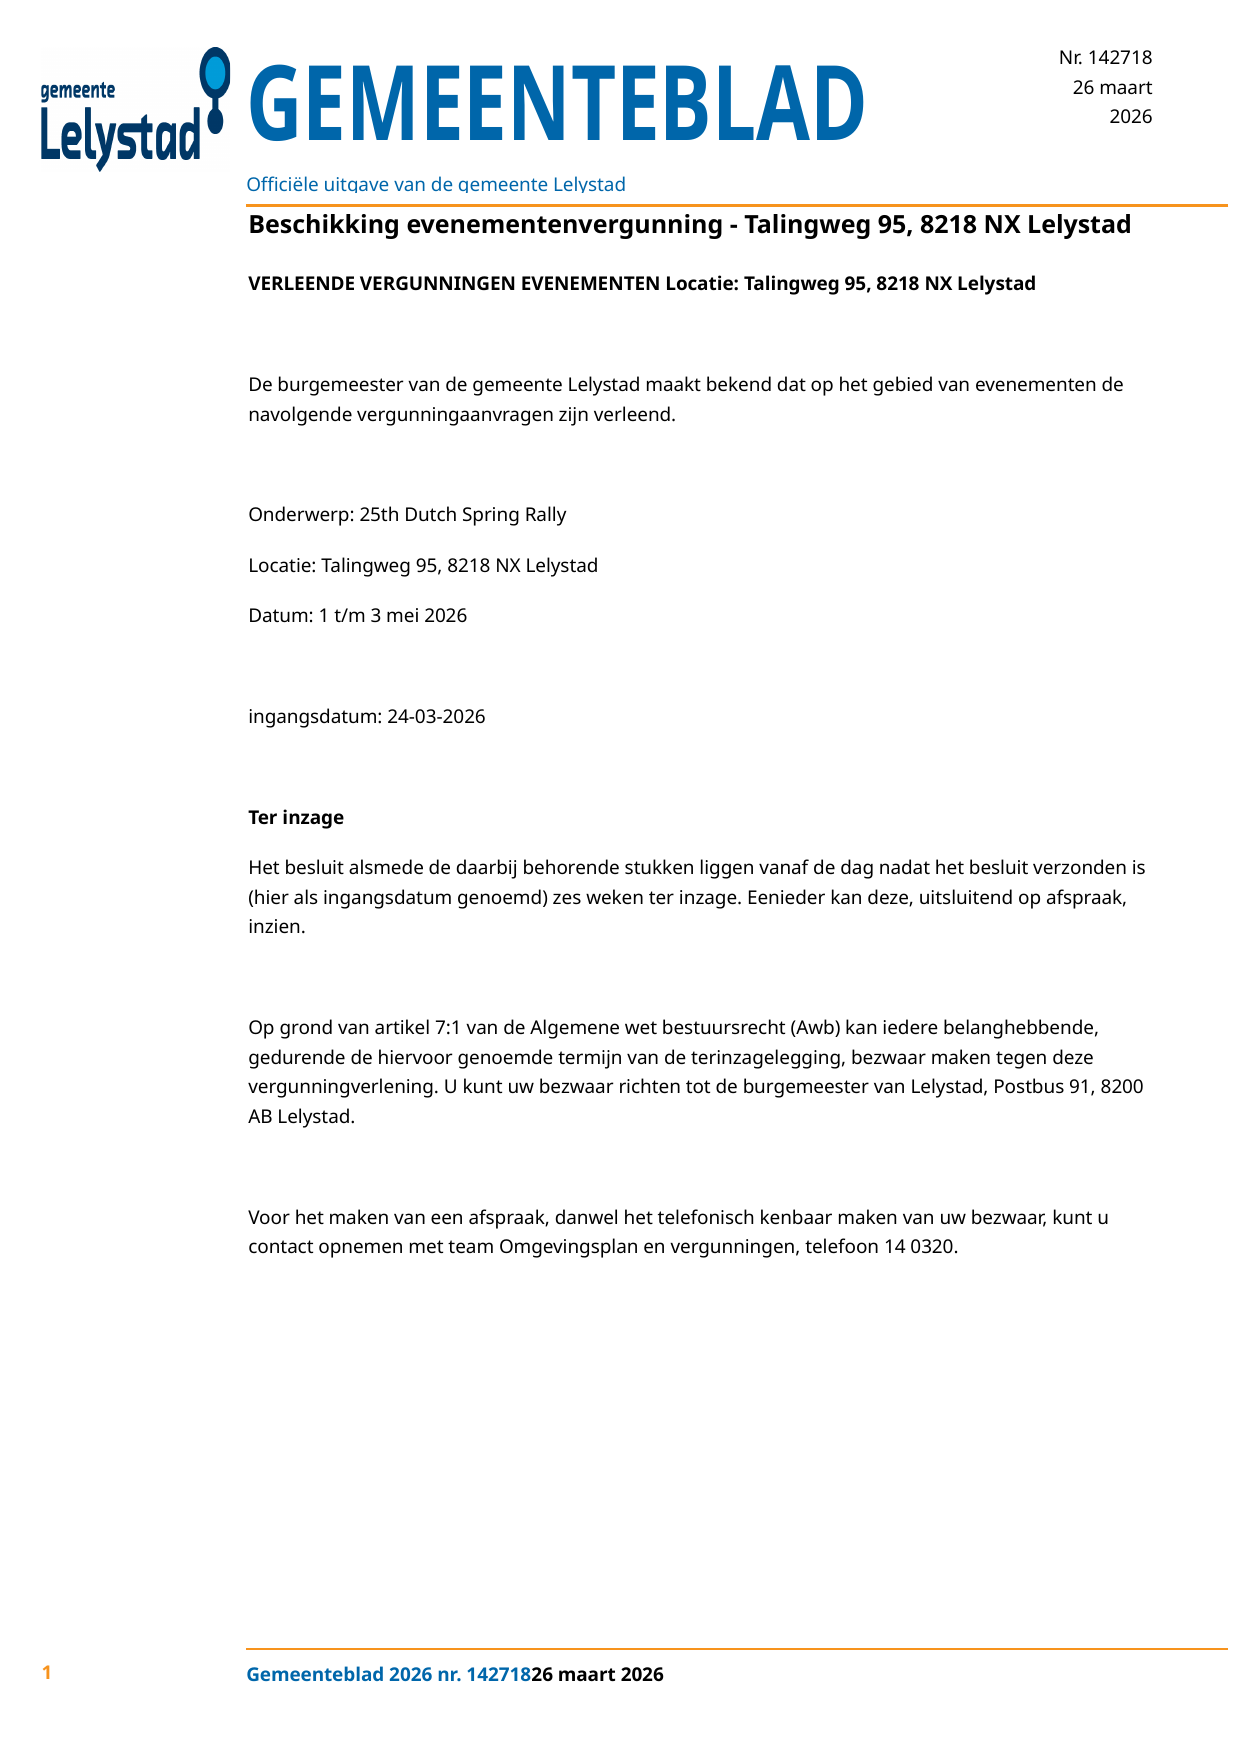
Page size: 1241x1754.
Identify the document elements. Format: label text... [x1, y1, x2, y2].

text Onderwerp: 25th Dutch Spring Rally [248, 502, 1152, 527]
text Ter inzage [248, 804, 1152, 830]
text Voor het maken van een afspraak, danwel het telefonisch kenbaar maken van uw bezwaar, kunt u contact opnemen met team Omgevingsplan en vergunningen, telefoon 14 0320. [248, 1204, 1152, 1259]
text Datum: 1 t/m 3 mei 2026 [248, 602, 1152, 628]
text VERLEENDE VERGUNNINGEN EVENEMENTEN Locatie: Talingweg 95, 8218 NX Lelystad [248, 270, 1152, 296]
picture [41, 47, 231, 172]
text Op grond van artikel 7:1 van de Algemene wet bestuursrecht (Awb) kan iedere belanghebbende, gedurende de hiervoor genoemde termijn van de terinzagelegging, bezwaar maken tegen deze vergunningverlening. U kunt uw bezwaar richten tot de burgemeester van Lelystad, Postbus 91, 8200 AB Lelystad. [248, 1014, 1152, 1129]
text ingangsdatum: 24-03-2026 [248, 703, 1152, 729]
text De burgemeester van de gemeente Lelystad maakt bekend dat op het gebied van evenementen de navolgende vergunningaanvragen zijn verleend. [248, 371, 1152, 426]
text Het besluit alsmede de daarbij behorende stukken liggen vanaf de dag nadat het besluit verzonden is (hier als ingangsdatum genoemd) zes weken ter inzage. Eenieder kan deze, uitsluitend op afspraak, inzien. [248, 854, 1152, 939]
text Locatie: Talingweg 95, 8218 NX Lelystad [248, 552, 1152, 578]
text Beschikking evenementenvergunning - Talingweg 95, 8218 NX Lelystad [248, 207, 1152, 241]
